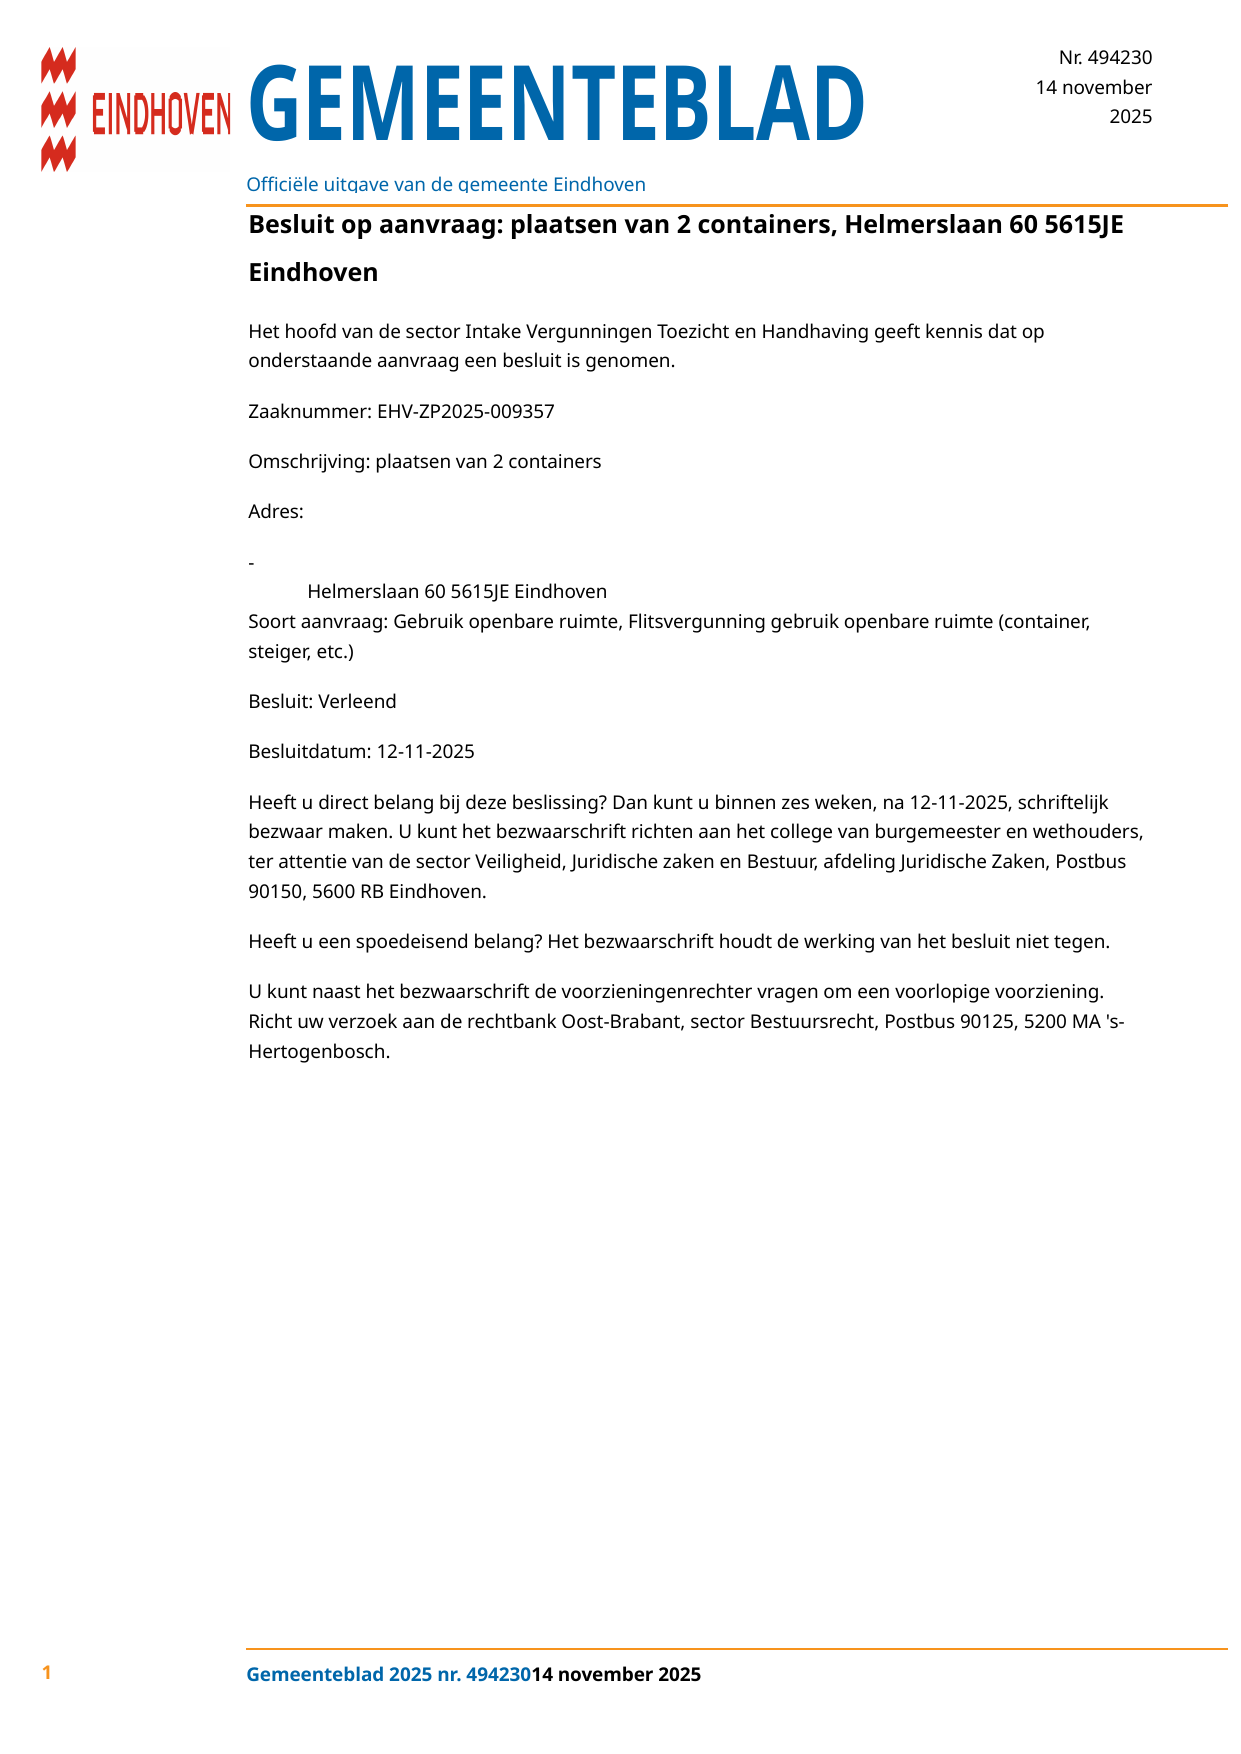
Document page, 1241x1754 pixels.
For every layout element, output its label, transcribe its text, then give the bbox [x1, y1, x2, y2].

text Het hoofd van de sector Intake Vergunningen Toezicht en Handhaving geeft kennis dat op onderstaande aanvraag een besluit is genomen. [248, 318, 1152, 373]
picture [41, 47, 231, 172]
text U kunt naast het bezwaarschrift de voorzieningenrechter vragen om een voorlopige voorziening. Richt uw verzoek aan de rechtbank Oost-Brabant, sector Bestuursrecht, Postbus 90125, 5200 MA 's-Hertogenbosch. [248, 979, 1152, 1064]
list Helmerslaan 60 5615JE Eindhoven [248, 579, 1152, 604]
text Zaaknummer: EHV-ZP2025-009357 [248, 398, 1152, 424]
text Adres: [248, 499, 1152, 524]
text Besluit op aanvraag: plaatsen van 2 containers, Helmerslaan 60 5615JE Eindhoven [248, 207, 1152, 288]
text Heeft u een spoedeisend belang? Het bezwaarschrift houdt de werking van het besluit niet tegen. [248, 928, 1152, 954]
text Omschrijving: plaatsen van 2 containers [248, 448, 1152, 474]
text Besluit: Verleend [248, 688, 1152, 714]
text Besluitdatum: 12-11-2025 [248, 739, 1152, 764]
text Soort aanvraag: Gebruik openbare ruimte, Flitsvergunning gebruik openbare ruimte (container, steiger, etc.) [248, 608, 1152, 664]
text Heeft u direct belang bij deze beslissing? Dan kunt u binnen zes weken, na 12-11-2025, schriftelijk bezwaar maken. U kunt het bezwaarschrift richten aan het college van burgemeester en wethouders, ter attentie van de sector Veiligheid, Juridische zaken en Bestuur, afdeling Juridische Zaken, Postbus 90150, 5600 RB Eindhoven. [248, 789, 1152, 904]
